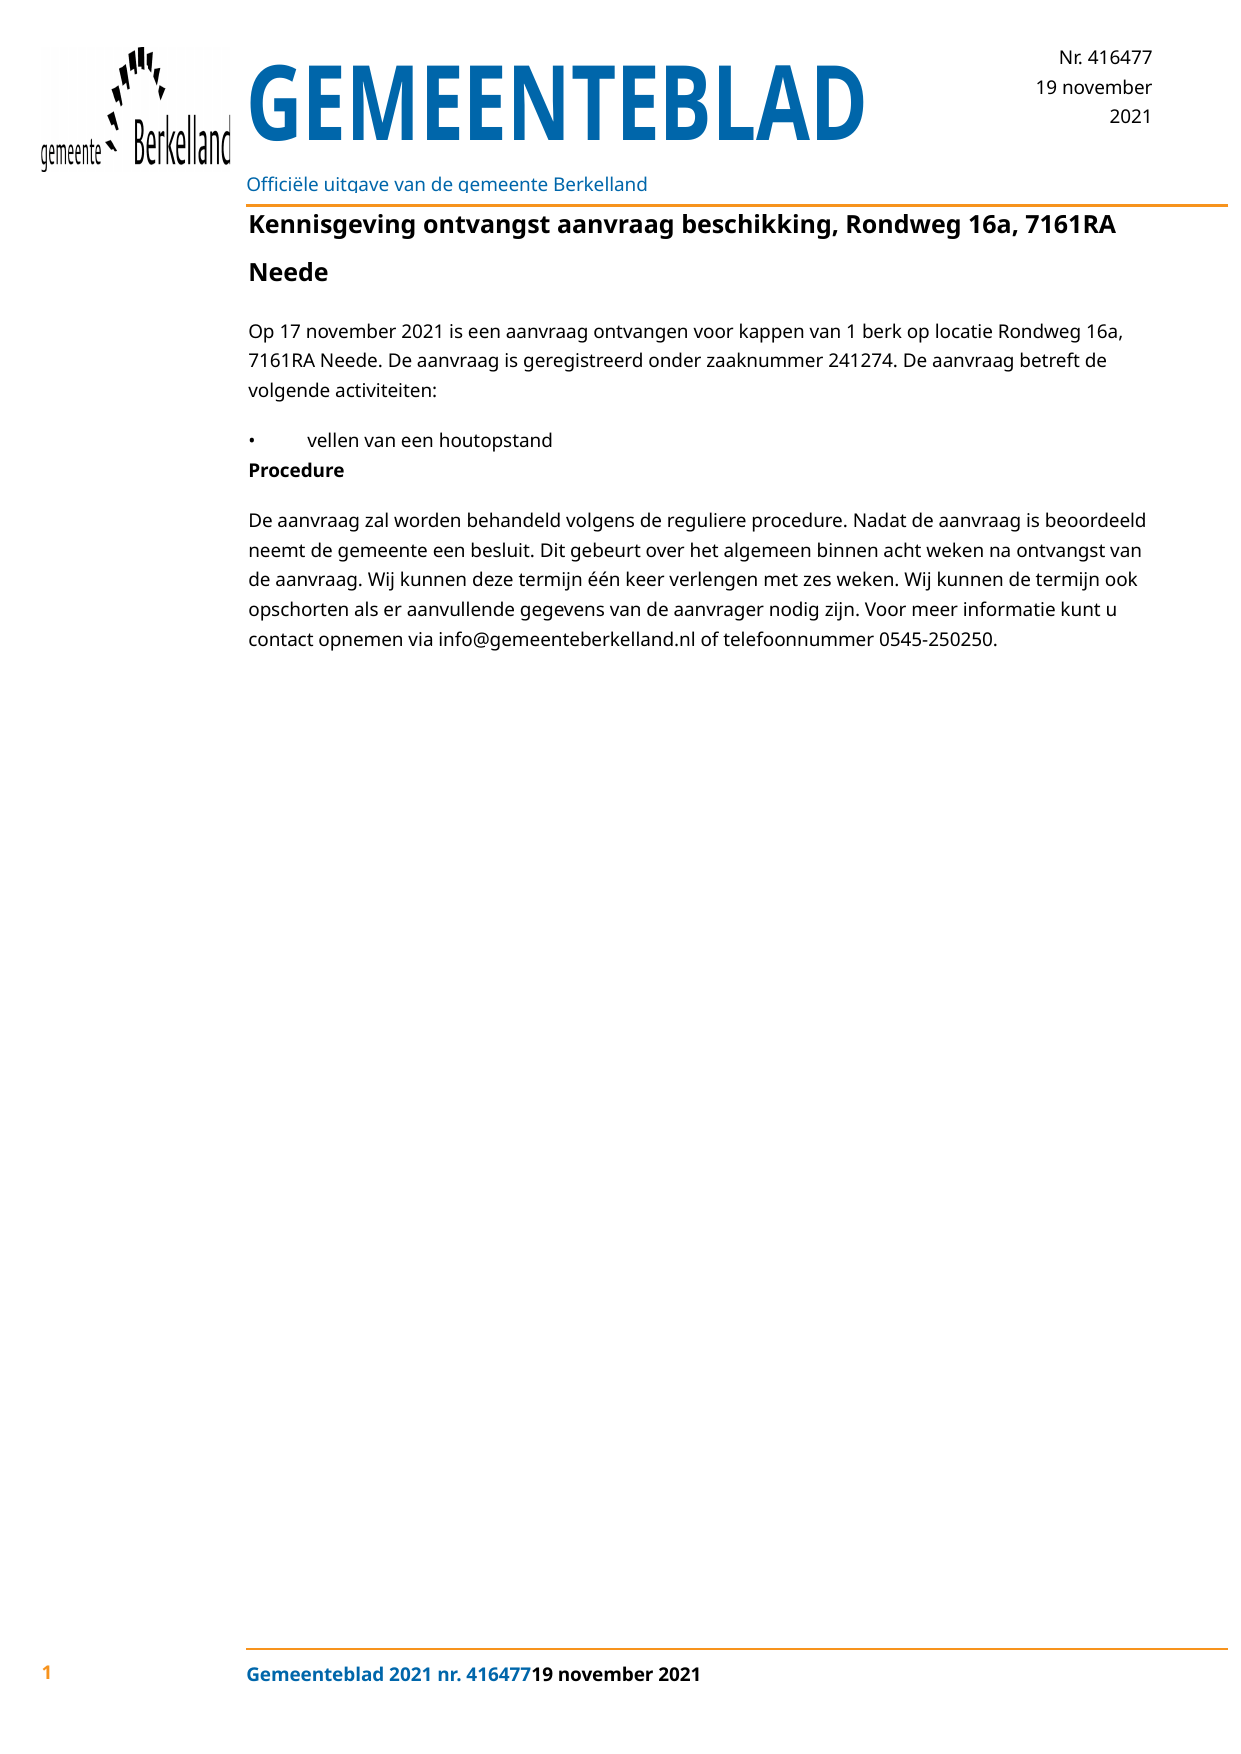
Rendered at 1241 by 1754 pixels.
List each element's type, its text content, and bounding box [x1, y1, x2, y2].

text Kennisgeving ontvangst aanvraag beschikking, Rondweg 16a, 7161RA Neede [248, 207, 1152, 288]
text Procedure [248, 457, 1152, 483]
list vellen van een houtopstand [248, 427, 1152, 453]
picture [41, 47, 231, 172]
text Op 17 november 2021 is een aanvraag ontvangen voor kappen van 1 berk op locatie Rondweg 16a, 7161RA Neede. De aanvraag is geregistreerd onder zaaknummer 241274. De aanvraag betreft de volgende activiteiten: [248, 318, 1152, 403]
text De aanvraag zal worden behandeld volgens de reguliere procedure. Nadat de aanvraag is beoordeeld neemt de gemeente een besluit. Dit gebeurt over het algemeen binnen acht weken na ontvangst van de aanvraag. Wij kunnen deze termijn één keer verlengen met zes weken. Wij kunnen de termijn ook opschorten als er aanvullende gegevens van de aanvrager nodig zijn. Voor meer informatie kunt u contact opnemen via info@gemeenteberkelland.nl of telefoonnummer 0545-250250. [248, 507, 1152, 652]
